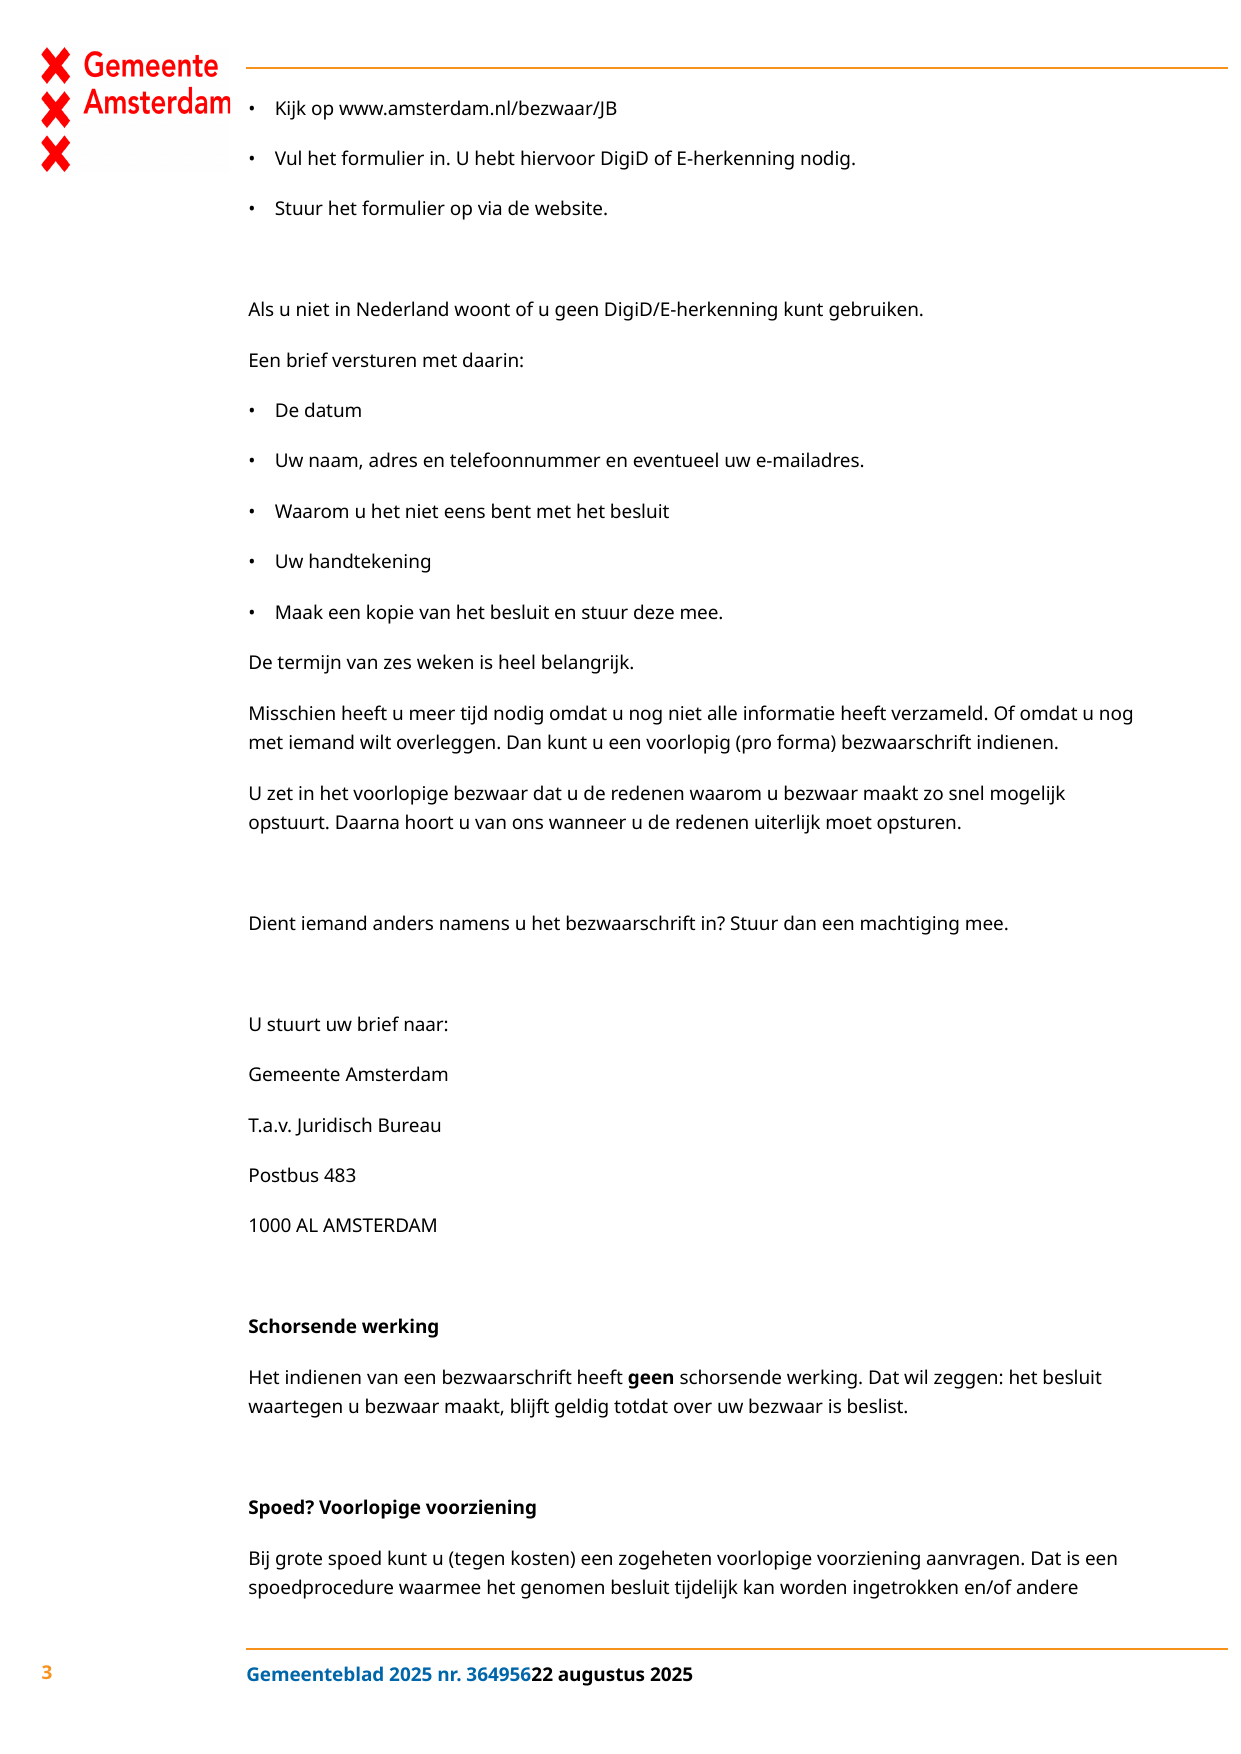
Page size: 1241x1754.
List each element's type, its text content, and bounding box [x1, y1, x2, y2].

text • Maak een kopie van het besluit en stuur deze mee. [248, 599, 1152, 625]
text • Uw naam, adres en telefoonnummer en eventueel uw e-mailadres. [248, 448, 1152, 473]
text Een brief versturen met daarin: [248, 347, 1152, 373]
text • De datum [248, 397, 1152, 423]
text Dient iemand anders namens u het bezwaarschrift in? Stuur dan een machtiging mee. [248, 910, 1152, 936]
text Bij grote spoed kunt u (tegen kosten) een zogeheten voorlopige voorziening aanvragen. Dat is een spoedprocedure waarmee het genomen besluit tijdelijk kan worden ingetrokken en/of andere [248, 1545, 1152, 1600]
text Gemeente Amsterdam [248, 1061, 1152, 1087]
text Spoed? Voorlopige voorziening [248, 1494, 1152, 1520]
text Misschien heeft u meer tijd nodig omdat u nog niet alle informatie heeft verzameld. Of omdat u nog met iemand wilt overleggen. Dan kunt u een voorlopig (pro forma) bezwaarschrift indienen. [248, 700, 1152, 755]
text • Vul het formulier in. U hebt hiervoor DigiD of E-herkenning nodig. [248, 145, 1152, 171]
text Postbus 483 [248, 1162, 1152, 1188]
text • Waarom u het niet eens bent met het besluit [248, 498, 1152, 524]
text • Kijk op www.amsterdam.nl/bezwaar/JB [248, 95, 1152, 121]
picture [41, 47, 231, 172]
text • Uw handtekening [248, 548, 1152, 574]
text U zet in het voorlopige bezwaar dat u de redenen waarom u bezwaar maakt zo snel mogelijk opstuurt. Daarna hoort u van ons wanneer u de redenen uiterlijk moet opsturen. [248, 780, 1152, 835]
text T.a.v. Juridisch Bureau [248, 1112, 1152, 1138]
text 1000 AL AMSTERDAM [248, 1213, 1152, 1238]
text Het indienen van een bezwaarschrift heeft geen schorsende werking. Dat wil zeggen: het besluit waartegen u bezwaar maakt, blijft geldig totdat over uw bezwaar is beslist. [248, 1364, 1152, 1419]
text U stuurt uw brief naar: [248, 1011, 1152, 1037]
text Als u niet in Nederland woont of u geen DigiD/E-herkenning kunt gebruiken. [248, 296, 1152, 322]
text • Stuur het formulier op via de website. [248, 196, 1152, 221]
text De termijn van zes weken is heel belangrijk. [248, 649, 1152, 675]
text Schorsende werking [248, 1313, 1152, 1339]
